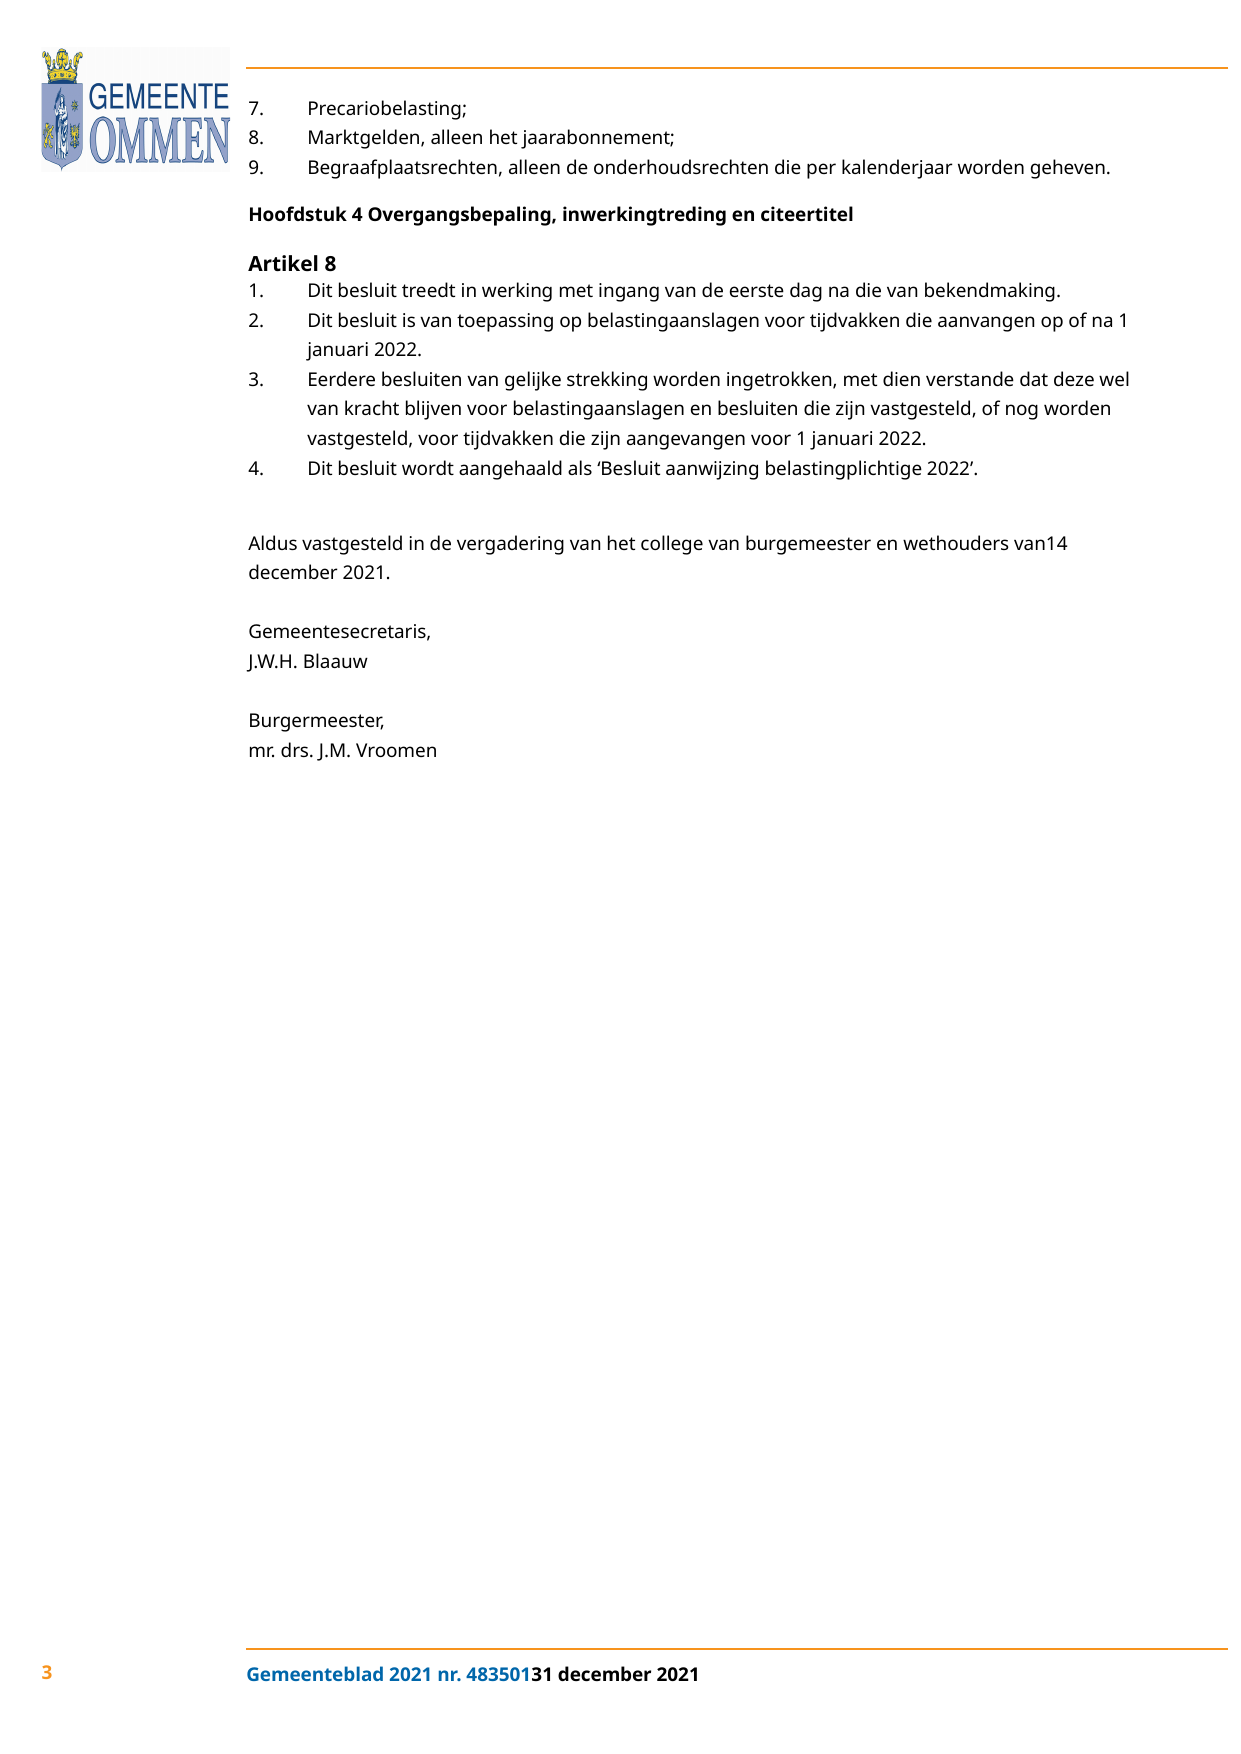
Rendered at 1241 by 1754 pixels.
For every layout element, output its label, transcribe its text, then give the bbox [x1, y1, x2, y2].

text Gemeentesecretaris, [248, 619, 1152, 644]
list Dit besluit treedt in werking met ingang van de eerste dag na die van bekendmaking. [248, 277, 1152, 303]
picture [41, 47, 231, 172]
list Marktgelden, alleen het jaarabonnement; [248, 124, 1152, 150]
text mr. drs. J.M. Vroomen [248, 737, 1152, 763]
list Dit besluit wordt aangehaald als ‘Besluit aanwijzing belastingplichtige 2022’. [248, 455, 1152, 481]
text Hoofdstuk 4 Overgangsbepaling, inwerkingtreding en citeertitel [248, 199, 1152, 228]
text Artikel 8 [248, 249, 1152, 277]
list Eerdere besluiten van gelijke strekking worden ingetrokken, met dien verstande dat deze wel van kracht blijven voor belastingaanslagen en besluiten die zijn vastgesteld, of nog worden vastgesteld, voor tijdvakken die zijn aangevangen voor 1 januari 2022. [248, 366, 1152, 451]
text J.W.H. Blaauw [248, 648, 1152, 674]
text Aldus vastgesteld in de vergadering van het college van burgemeester en wethouders van14 december 2021. [248, 530, 1152, 585]
list Begraafplaatsrechten, alleen de onderhoudsrechten die per kalenderjaar worden geheven. [248, 154, 1152, 180]
text Burgermeester, [248, 707, 1152, 733]
list Precariobelasting; [248, 95, 1152, 121]
list Dit besluit is van toepassing op belastingaanslagen voor tijdvakken die aanvangen op of na 1 januari 2022. [248, 307, 1152, 362]
